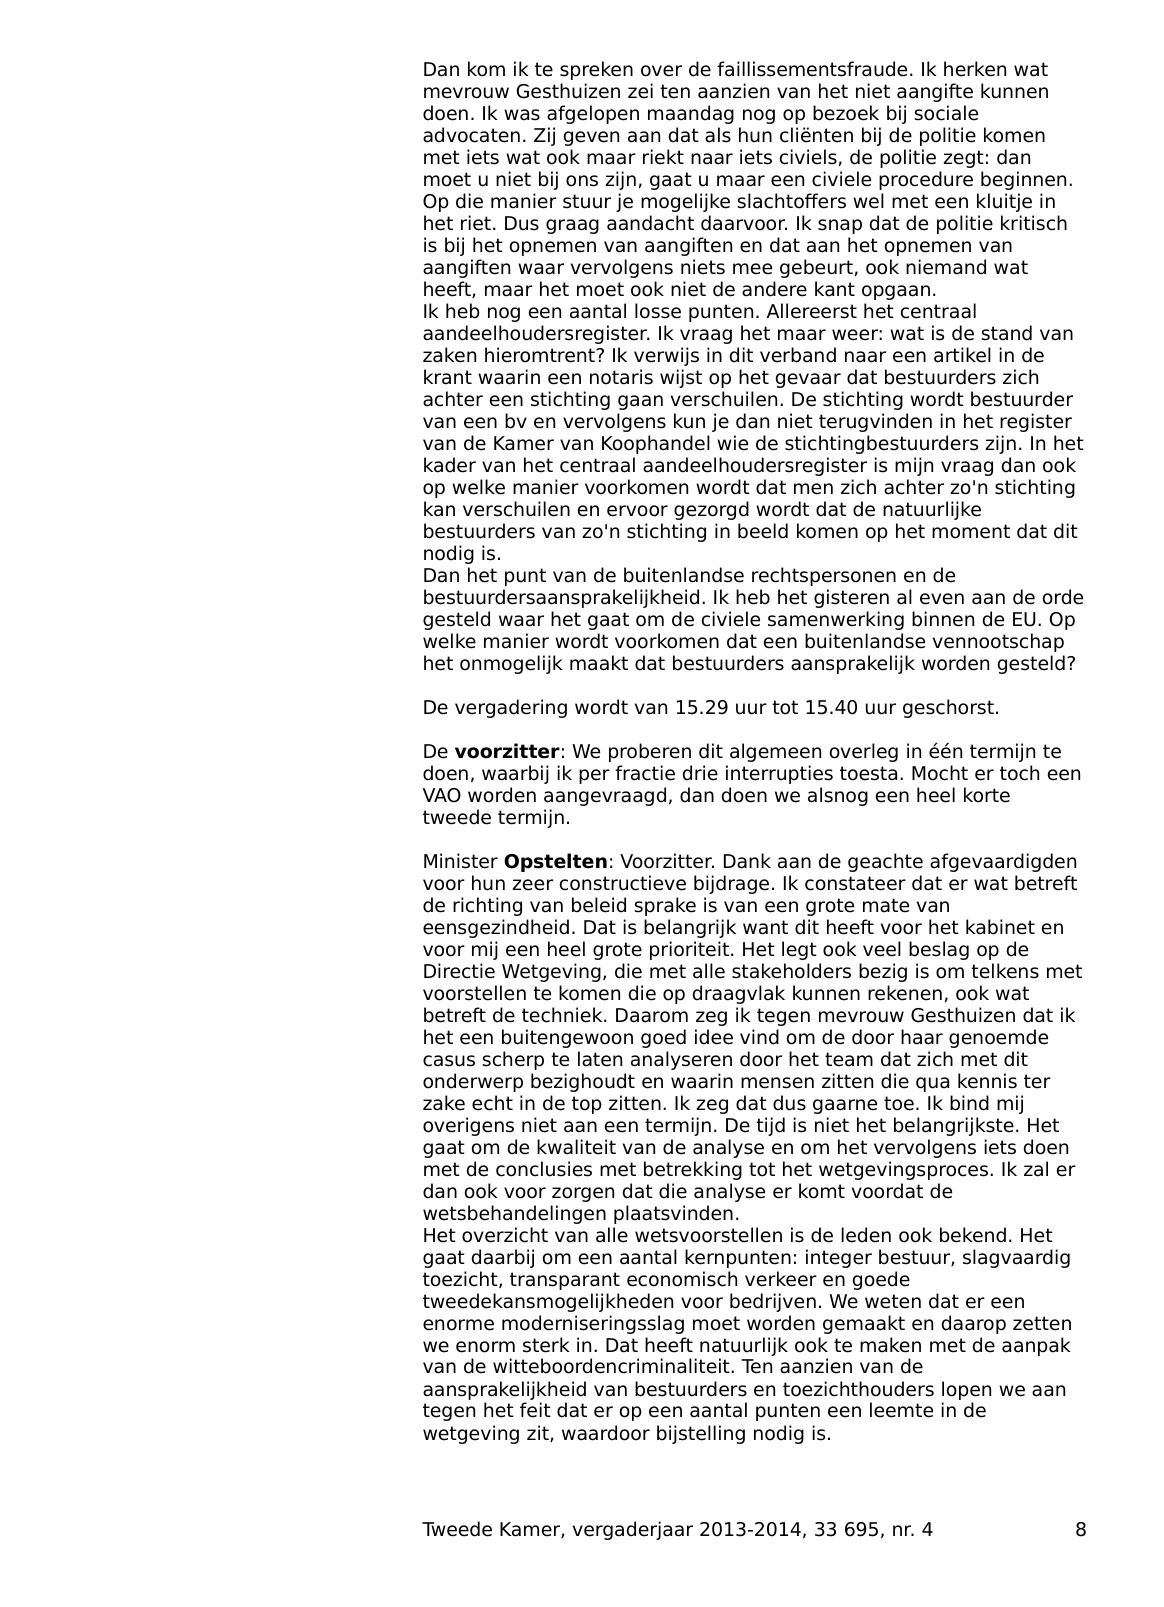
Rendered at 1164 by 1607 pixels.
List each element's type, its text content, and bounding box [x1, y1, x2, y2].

text Het overzicht van alle wetsvoorstellen is de leden ook bekend. Het gaat daarbij om een aantal kernpunten: integer bestuur, slagvaardig toezicht, transparant economisch verkeer en goede tweedekansmogelijkheden voor bedrijven. We weten dat er een enorme moderniseringsslag moet worden gemaakt en daarop zetten we enorm sterk in. Dat heeft natuurlijk ook te maken met de aanpak van de witteboordencriminaliteit. Ten aanzien van de aansprakelijkheid van bestuurders en toezichthouders lopen we aan tegen het feit dat er op een aantal punten een leemte in de wetgeving zit, waardoor bijstelling nodig is. [422, 1224, 1087, 1444]
text De voorzitter: We proberen dit algemeen overleg in één termijn te doen, waarbij ik per fractie drie interrupties toesta. Mocht er toch een VAO worden aangevraagd, dan doen we alsnog een heel korte tweede termijn. [422, 741, 1087, 829]
text Ik heb nog een aantal losse punten. Allereerst het centraal aandeelhoudersregister. Ik vraag het maar weer: wat is de stand van zaken hieromtrent? Ik verwijs in dit verband naar een artikel in de krant waarin een notaris wijst op het gevaar dat bestuurders zich achter een stichting gaan verschuilen. De stichting wordt bestuurder van een bv en vervolgens kun je dan niet terugvinden in het register van de Kamer van Koophandel wie de stichtingbestuurders zijn. In het kader van het centraal aandeelhoudersregister is mijn vraag dan ook op welke manier voorkomen wordt dat men zich achter zo'n stichting kan verschuilen en ervoor gezorgd wordt dat de natuurlijke bestuurders van zo'n stichting in beeld komen op het moment dat dit nodig is. [422, 301, 1087, 564]
text Minister Opstelten: Voorzitter. Dank aan de geachte afgevaardigden voor hun zeer constructieve bijdrage. Ik constateer dat er wat betreft de richting van beleid sprake is van een grote mate van eensgezindheid. Dat is belangrijk want dit heeft voor het kabinet en voor mij een heel grote prioriteit. Het legt ook veel beslag op de Directie Wetgeving, die met alle stakeholders bezig is om telkens met voorstellen te komen die op draagvlak kunnen rekenen, ook wat betreft de techniek. Daarom zeg ik tegen mevrouw Gesthuizen dat ik het een buitengewoon goed idee vind om de door haar genoemde casus scherp te laten analyseren door het team dat zich met dit onderwerp bezighoudt en waarin mensen zitten die qua kennis ter zake echt in de top zitten. Ik zeg dat dus gaarne toe. Ik bind mij overigens niet aan een termijn. De tijd is niet het belangrijkste. Het gaat om de kwaliteit van de analyse en om het vervolgens iets doen met de conclusies met betrekking tot het wetgevingsproces. Ik zal er dan ook voor zorgen dat die analyse er komt voordat de wetsbehandelingen plaatsvinden. [422, 851, 1087, 1224]
text De vergadering wordt van 15.29 uur tot 15.40 uur geschorst. [422, 697, 1087, 719]
text Dan het punt van de buitenlandse rechtspersonen en de bestuurdersaansprakelijkheid. Ik heb het gisteren al even aan de orde gesteld waar het gaat om de civiele samenwerking binnen de EU. Op welke manier wordt voorkomen dat een buitenlandse vennootschap het onmogelijk maakt dat bestuurders aansprakelijk worden gesteld? [422, 564, 1087, 674]
text Dan kom ik te spreken over de faillissementsfraude. Ik herken wat mevrouw Gesthuizen zei ten aanzien van het niet aangifte kunnen doen. Ik was afgelopen maandag nog op bezoek bij sociale advocaten. Zij geven aan dat als hun cliënten bij de politie komen met iets wat ook maar riekt naar iets civiels, de politie zegt: dan moet u niet bij ons zijn, gaat u maar een civiele procedure beginnen. Op die manier stuur je mogelijke slachtoffers wel met een kluitje in het riet. Dus graag aandacht daarvoor. Ik snap dat de politie kritisch is bij het opnemen van aangiften en dat aan het opnemen van aangiften waar vervolgens niets mee gebeurt, ook niemand wat heeft, maar het moet ook niet de andere kant opgaan. [422, 59, 1087, 301]
